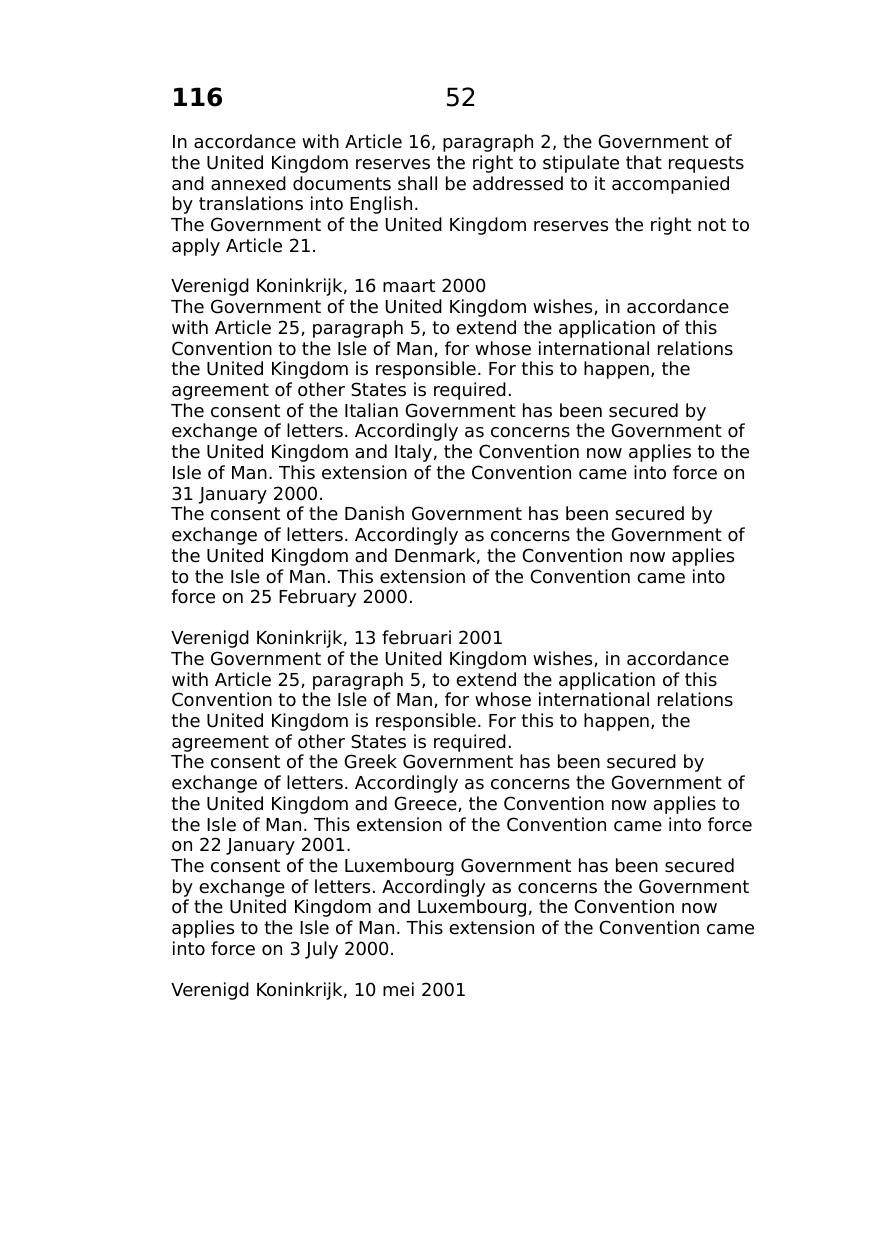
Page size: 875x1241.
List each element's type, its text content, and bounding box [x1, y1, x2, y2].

text Verenigd Koninkrijk, 13 februari 2001 [171, 628, 756, 649]
text The Government of the United Kingdom wishes, in accordance with Article 25, paragraph 5, to extend the application of this Convention to the Isle of Man, for whose international relations the United Kingdom is responsible. For this to happen, the agreement of other States is required. [171, 297, 756, 401]
text The Government of the United Kingdom reserves the right not to apply Article 21. [171, 215, 756, 256]
text The Government of the United Kingdom wishes, in accordance with Article 25, paragraph 5, to extend the application of this Convention to the Isle of Man, for whose international relations the United Kingdom is responsible. For this to happen, the agreement of other States is required. [171, 649, 756, 752]
text Verenigd Koninkrijk, 10 mei 2001 [171, 979, 756, 1000]
text The consent of the Luxembourg Government has been secured by exchange of letters. Accordingly as concerns the Government of the United Kingdom and Luxembourg, the Convention now applies to the Isle of Man. This extension of the Convention came into force on 3 July 2000. [171, 856, 756, 959]
text Verenigd Koninkrijk, 16 maart 2000 [171, 276, 756, 297]
text The consent of the Danish Government has been secured by exchange of letters. Accordingly as concerns the Government of the United Kingdom and Denmark, the Convention now applies to the Isle of Man. This extension of the Convention came into force on 25 February 2000. [171, 504, 756, 608]
text The consent of the Greek Government has been secured by exchange of letters. Accordingly as concerns the Government of the United Kingdom and Greece, the Convention now applies to the Isle of Man. This extension of the Convention came into force on 22 January 2001. [171, 752, 756, 856]
text The consent of the Italian Government has been secured by exchange of letters. Accordingly as concerns the Government of the United Kingdom and Italy, the Convention now applies to the Isle of Man. This extension of the Convention came into force on 31 January 2000. [171, 401, 756, 504]
text In accordance with Article 16, paragraph 2, the Government of the United Kingdom reserves the right to stipulate that requests and annexed documents shall be addressed to it accompanied by translations into English. [171, 132, 756, 215]
